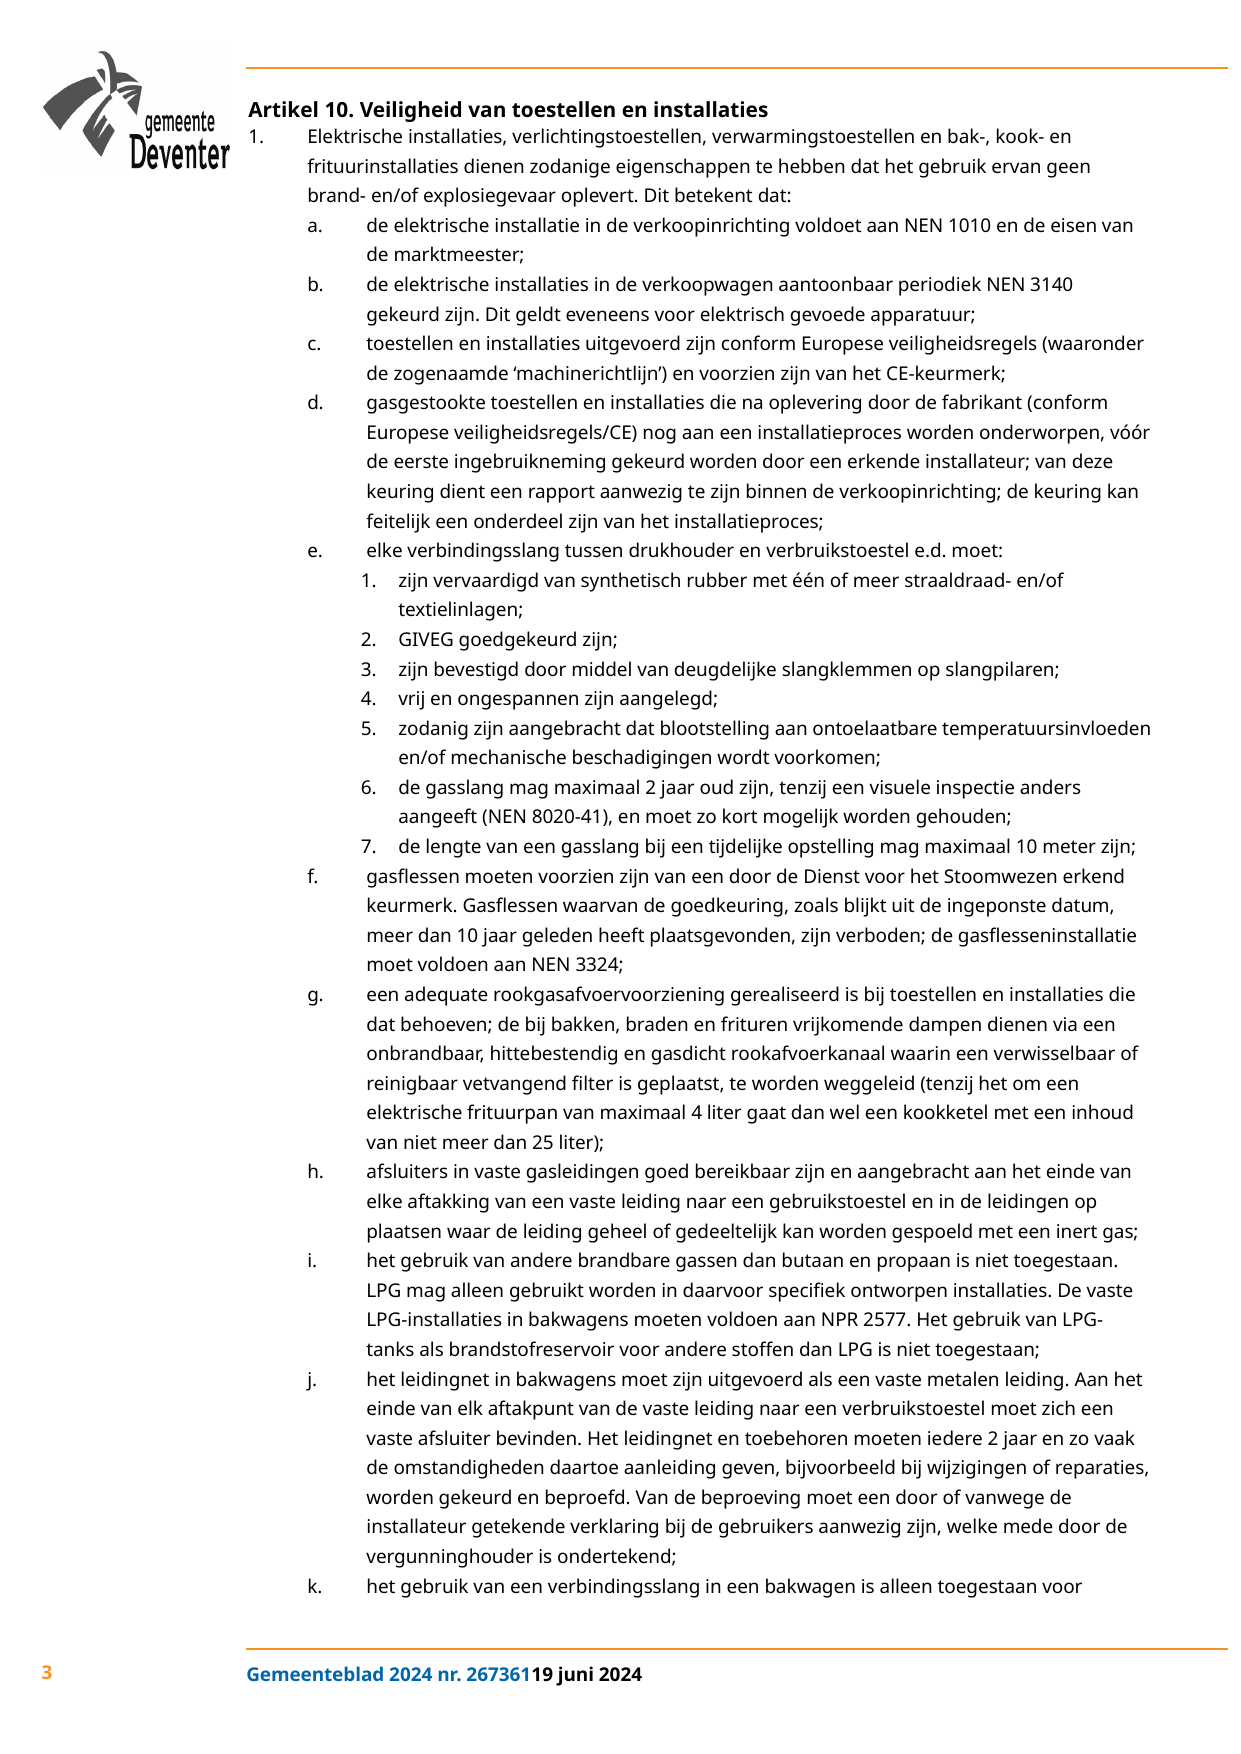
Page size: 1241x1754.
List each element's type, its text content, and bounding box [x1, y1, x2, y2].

list vrij en ongespannen zijn aangelegd; [361, 685, 1152, 711]
list afsluiters in vaste gasleidingen goed bereikbaar zijn en aangebracht aan het einde van elke aftakking van een vaste leiding naar een gebruikstoestel en in de leidingen op plaatsen waar de leiding geheel of gedeeltelijk kan worden gespoeld met een inert gas; [307, 1159, 1152, 1243]
list de lengte van een gasslang bij een tijdelijke opstelling mag maximaal 10 meter zijn; [361, 833, 1152, 859]
list de elektrische installatie in de verkoopinrichting voldoet aan NEN 1010 en de eisen van de marktmeester; [307, 212, 1152, 267]
list toestellen en installaties uitgevoerd zijn conform Europese veiligheidsregels (waaronder de zogenaamde ‘machinerichtlijn’) en voorzien zijn van het CE-keurmerk; [307, 330, 1152, 386]
list Elektrische installaties, verlichtingstoestellen, verwarmingstoestellen en bak-, kook- en frituurinstallaties dienen zodanige eigenschappen te hebben dat het gebruik ervan geen brand- en/of explosiegevaar oplevert. Dit betekent dat: [248, 123, 1152, 208]
list de gasslang mag maximaal 2 jaar oud zijn, tenzij een visuele inspectie anders aangeeft (NEN 8020-41), en moet zo kort mogelijk worden gehouden; [361, 774, 1152, 829]
list de elektrische installaties in de verkoopwagen aantoonbaar periodiek NEN 3140 gekeurd zijn. Dit geldt eveneens voor elektrisch gevoede apparatuur; [307, 271, 1152, 326]
list zijn vervaardigd van synthetisch rubber met één of meer straaldraad- en/of textielinlagen; [361, 567, 1152, 622]
list zijn bevestigd door middel van deugdelijke slangklemmen op slangpilaren; [361, 656, 1152, 681]
text Artikel 10. Veiligheid van toestellen en installaties [248, 95, 1152, 123]
picture [41, 47, 231, 172]
list het leidingnet in bakwagens moet zijn uitgevoerd als een vaste metalen leiding. Aan het einde van elk aftakpunt van de vaste leiding naar een verbruikstoestel moet zich een vaste afsluiter bevinden. Het leidingnet en toebehoren moeten iedere 2 jaar en zo vaak de omstandigheden daartoe aanleiding geven, bijvoorbeeld bij wijzigingen of reparaties, worden gekeurd en beproefd. Van de beproeving moet een door of vanwege de installateur getekende verklaring bij de gebruikers aanwezig zijn, welke mede door de vergunninghouder is ondertekend; [307, 1366, 1152, 1569]
list GIVEG goedgekeurd zijn; [361, 626, 1152, 652]
list een adequate rookgasafvoervoorziening gerealiseerd is bij toestellen en installaties die dat behoeven; de bij bakken, braden en frituren vrijkomende dampen dienen via een onbrandbaar, hittebestendig en gasdicht rookafvoerkanaal waarin een verwisselbaar of reinigbaar vetvangend filter is geplaatst, te worden weggeleid (tenzij het om een elektrische frituurpan van maximaal 4 liter gaat dan wel een kookketel met een inhoud van niet meer dan 25 liter); [307, 981, 1152, 1155]
list zodanig zijn aangebracht dat blootstelling aan ontoelaatbare temperatuursinvloeden en/of mechanische beschadigingen wordt voorkomen; [361, 715, 1152, 770]
list het gebruik van andere brandbare gassen dan butaan en propaan is niet toegestaan. LPG mag alleen gebruikt worden in daarvoor specifiek ontworpen installaties. De vaste LPG-installaties in bakwagens moeten voldoen aan NPR 2577. Het gebruik van LPG-tanks als brandstofreservoir voor andere stoffen dan LPG is niet toegestaan; [307, 1247, 1152, 1362]
list gasgestookte toestellen en installaties die na oplevering door de fabrikant (conform Europese veiligheidsregels/CE) nog aan een installatieproces worden onderworpen, vóór de eerste ingebruikneming gekeurd worden door een erkende installateur; van deze keuring dient een rapport aanwezig te zijn binnen de verkoopinrichting; de keuring kan feitelijk een onderdeel zijn van het installatieproces; [307, 389, 1152, 533]
list het gebruik van een verbindingsslang in een bakwagen is alleen toegestaan voor [307, 1573, 1152, 1598]
list elke verbindingsslang tussen drukhouder en verbruikstoestel e.d. moet: [307, 537, 1152, 563]
list gasflessen moeten voorzien zijn van een door de Dienst voor het Stoomwezen erkend keurmerk. Gasflessen waarvan de goedkeuring, zoals blijkt uit de ingeponste datum, meer dan 10 jaar geleden heeft plaatsgevonden, zijn verboden; de gasflesseninstallatie moet voldoen aan NEN 3324; [307, 863, 1152, 977]
